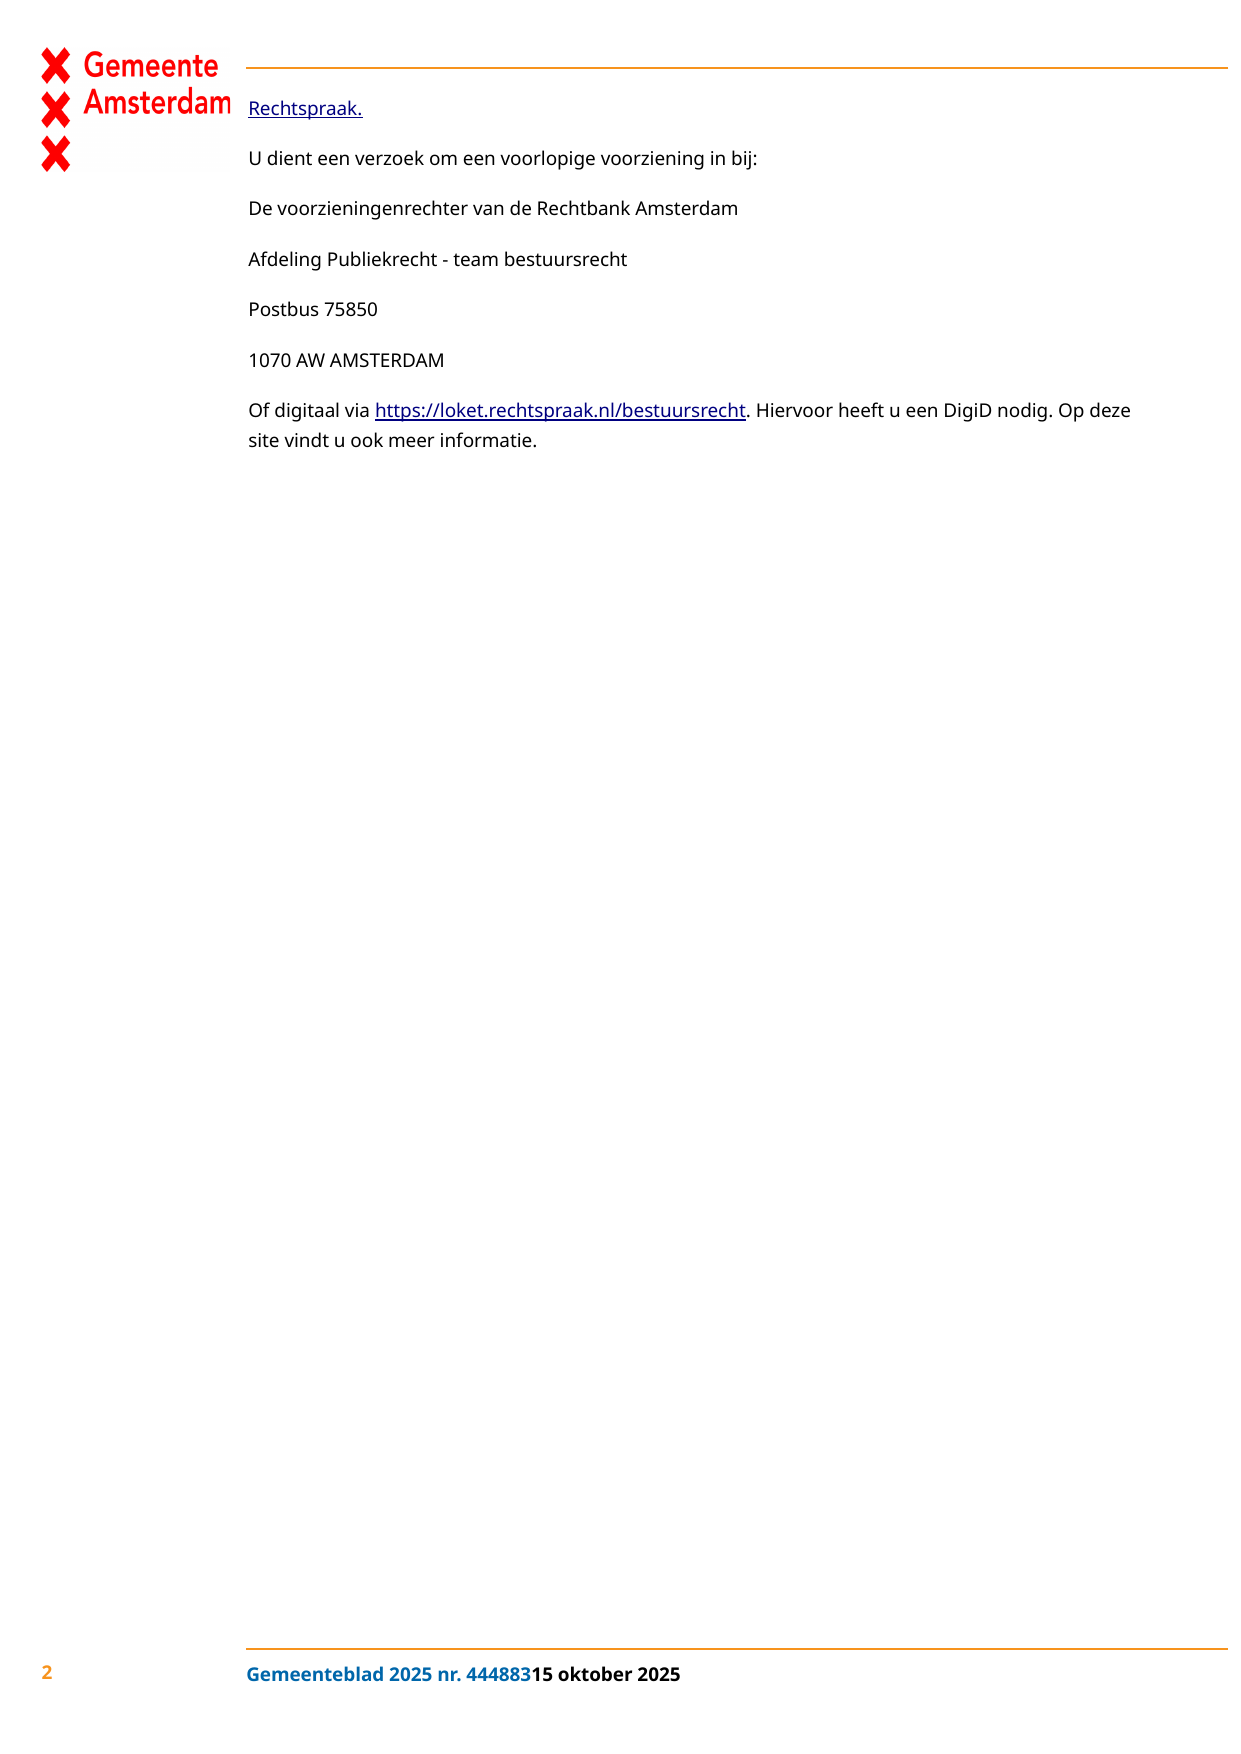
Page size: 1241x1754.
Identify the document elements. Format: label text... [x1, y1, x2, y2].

text Rechtspraak. [248, 95, 1152, 121]
text U dient een verzoek om een voorlopige voorziening in bij: [248, 145, 1152, 171]
text Afdeling Publiekrecht - team bestuursrecht [248, 246, 1152, 272]
text 1070 AW AMSTERDAM [248, 347, 1152, 373]
picture [41, 47, 231, 172]
text Of digitaal via https://loket.rechtspraak.nl/bestuursrecht. Hiervoor heeft u een DigiD nodig. Op deze site vindt u ook meer informatie. [248, 397, 1152, 453]
text De voorzieningenrechter van de Rechtbank Amsterdam [248, 196, 1152, 221]
text Postbus 75850 [248, 296, 1152, 322]
